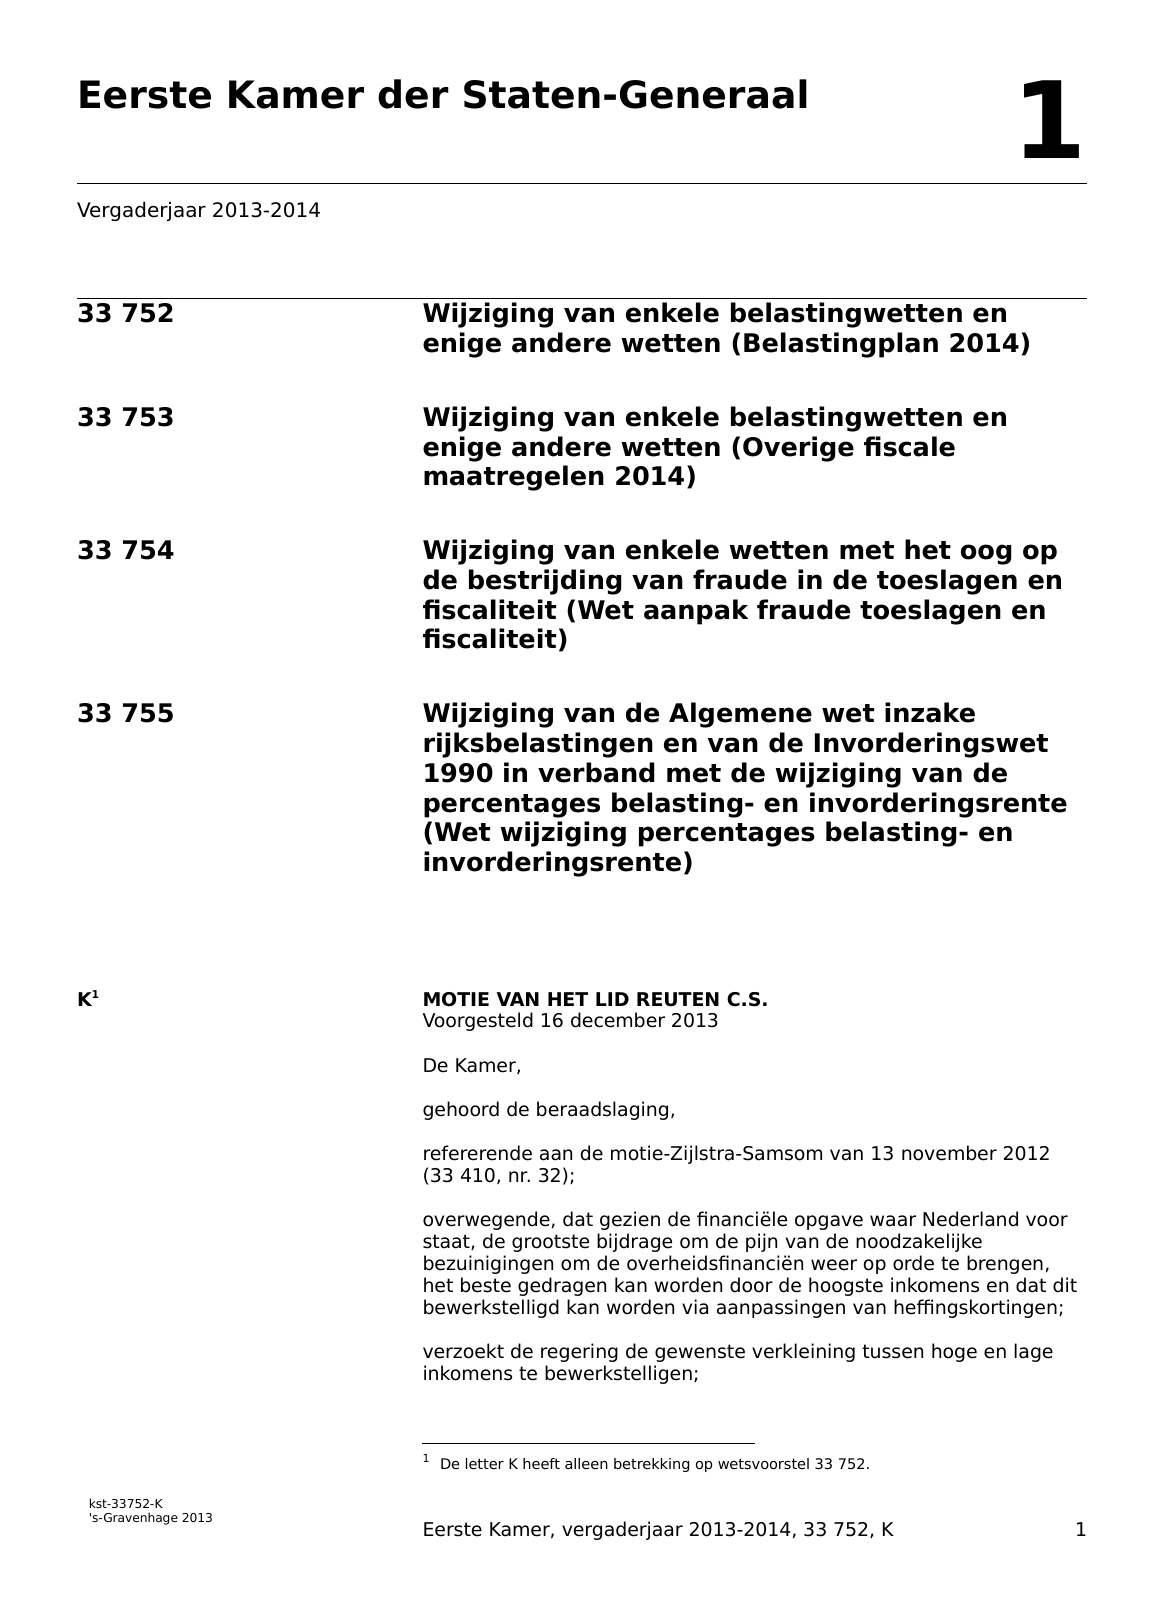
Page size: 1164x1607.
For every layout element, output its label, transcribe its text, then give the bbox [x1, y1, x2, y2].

table_header Eerste Kamer der Staten-Generaal [77, 59, 886, 183]
subtitle 33 753 Wijziging van enkele belastingwetten en enige andere wetten (Overige fiscale maatregelen 2014) [77, 403, 1087, 492]
text kst-33752-K [88, 1497, 323, 1511]
text gehoord de beraadslaging, [422, 1099, 1087, 1121]
text De Kamer, [422, 1054, 1087, 1077]
subtitle 33 752 Wijziging van enkele belastingwetten en enige andere wetten (Belastingplan 2014) [77, 299, 1087, 358]
subtitle K MOTIE VAN HET LID REUTEN C.S. [77, 988, 1087, 1010]
text refererende aan de motie-Zijlstra-Samsom van 13 november 2012 (33 410, nr. 32); [422, 1143, 1087, 1187]
text verzoekt de regering de gewenste verkleining tussen hoge en lage inkomens te bewerkstelligen; [422, 1341, 1087, 1385]
subtitle 33 754 Wijziging van enkele wetten met het oog op de bestrijding van fraude in de toeslagen en fiscaliteit (Wet aanpak fraude toeslagen en fiscaliteit) [77, 536, 1087, 655]
text overwegende, dat gezien de financiële opgave waar Nederland voor staat, de grootste bijdrage om de pijn van de noodzakelijke bezuinigingen om de overheidsfinanciën weer op orde te brengen, het beste gedragen kan worden door de hoogste inkomens en dat dit bewerkstelligd kan worden via aanpassingen van heffingskortingen; [422, 1209, 1087, 1319]
text 's-Gravenhage 2013 [88, 1511, 323, 1525]
text Voorgesteld 16 december 2013 [422, 1010, 1087, 1032]
table_header 1 [886, 59, 1087, 183]
text De letter K heeft alleen betrekking op wetsvoorstel 33 752. [422, 1452, 1087, 1474]
table_cell Vergaderjaar 2013-2014 [77, 184, 1087, 298]
subtitle 33 755 Wijziging van de Algemene wet inzake rijksbelastingen en van de Invorderingswet 1990 in verband met de wijziging van de percentages belasting- en invorderingsrente (Wet wijziging percentages belasting- en invorderingsrente) [77, 699, 1087, 877]
